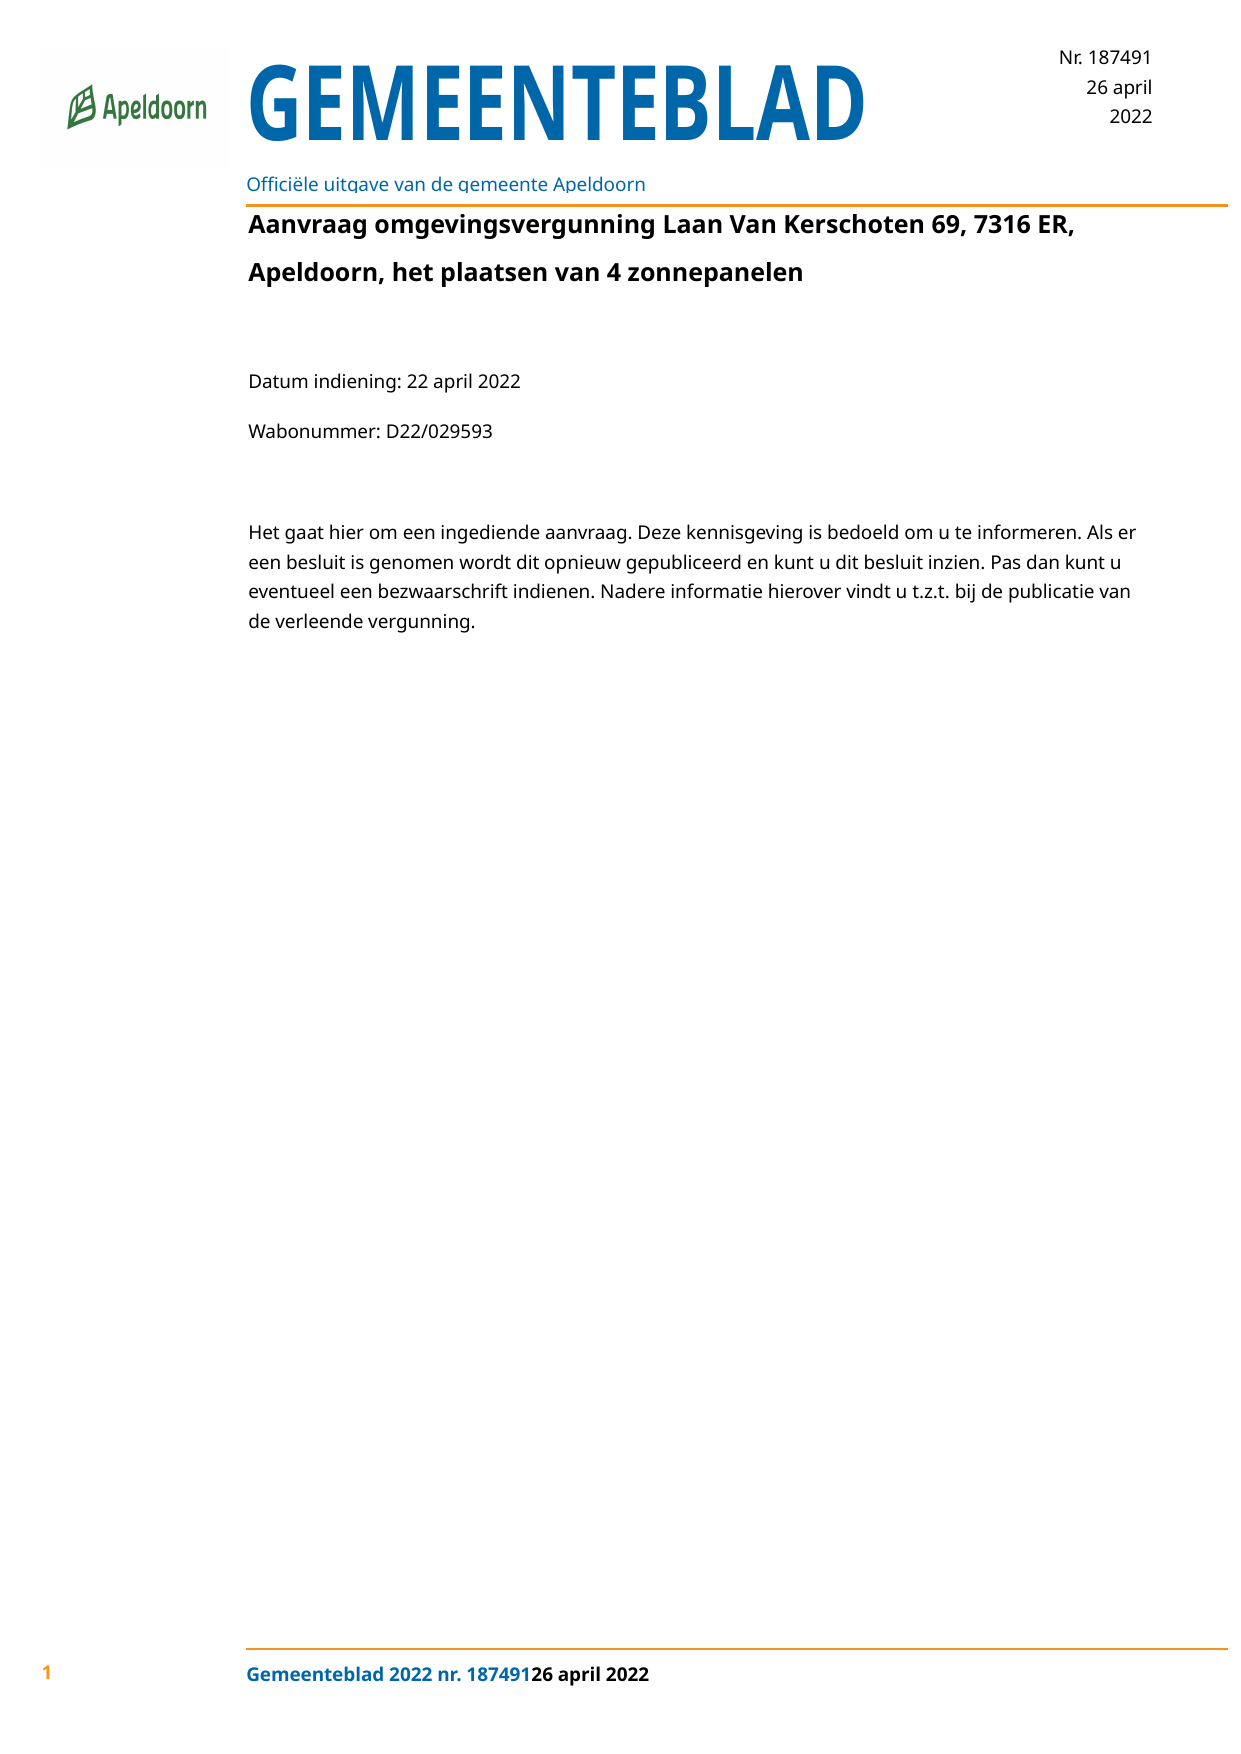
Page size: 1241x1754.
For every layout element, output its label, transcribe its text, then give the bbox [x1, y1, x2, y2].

text Het gaat hier om een ingediende aanvraag. Deze kennisgeving is bedoeld om u te informeren. Als er een besluit is genomen wordt dit opnieuw gepubliceerd en kunt u dit besluit inzien. Pas dan kunt u eventueel een bezwaarschrift indienen. Nadere informatie hierover vindt u t.z.t. bij de publicatie van de verleende vergunning. [248, 519, 1152, 634]
picture [41, 47, 231, 172]
text Wabonummer: D22/029593 [248, 419, 1152, 444]
text Datum indiening: 22 april 2022 [248, 368, 1152, 394]
text Aanvraag omgevingsvergunning Laan Van Kerschoten 69, 7316 ER, Apeldoorn, het plaatsen van 4 zonnepanelen [248, 207, 1152, 288]
